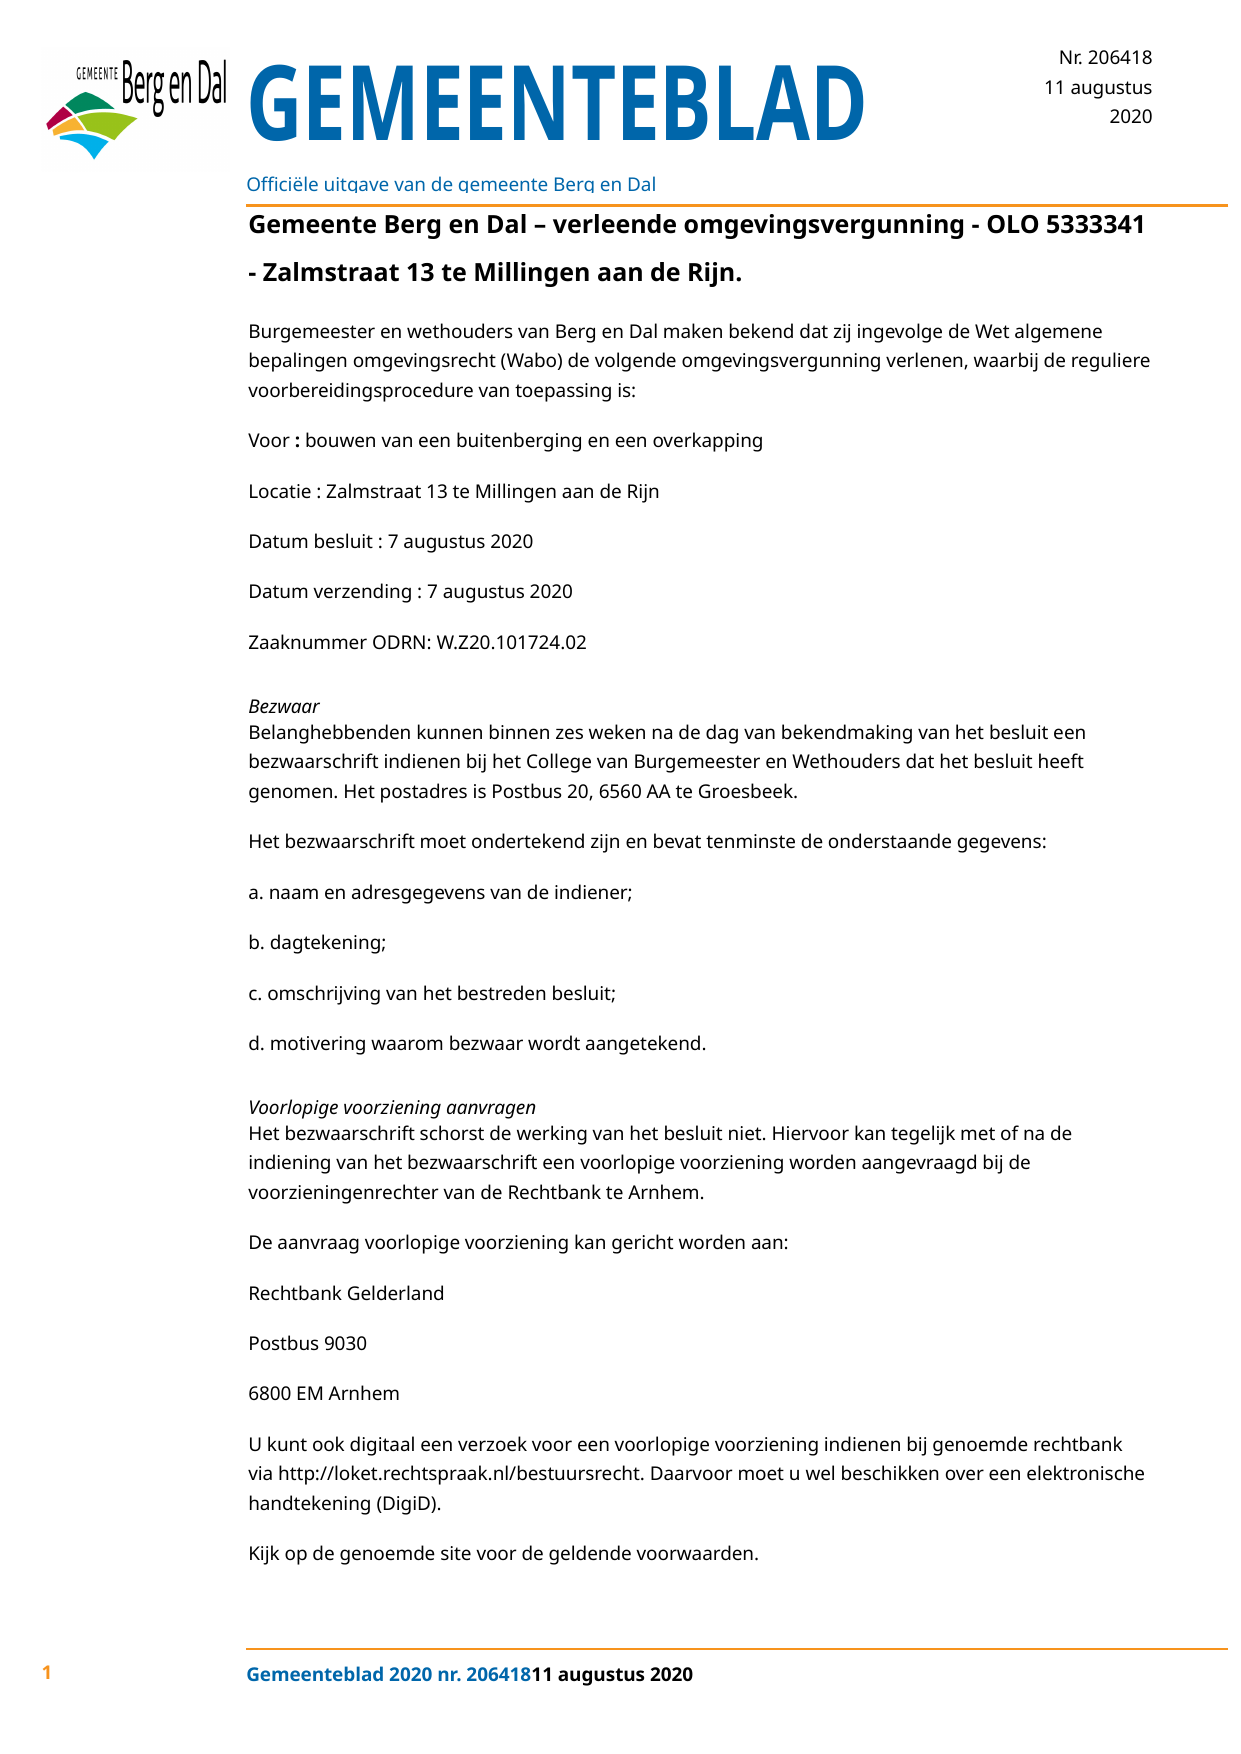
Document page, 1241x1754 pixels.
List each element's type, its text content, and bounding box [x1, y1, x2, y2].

picture [41, 47, 231, 172]
text Bezwaar [248, 693, 1152, 719]
text c. omschrijving van het bestreden besluit; [248, 980, 1152, 1005]
text Postbus 9030 [248, 1330, 1152, 1356]
text Zaaknummer ODRN: W.Z20.101724.02 [248, 629, 1152, 655]
text Belanghebbenden kunnen binnen zes weken na de dag van bekendmaking van het besluit een bezwaarschrift indienen bij het College van Burgemeester en Wethouders dat het besluit heeft genomen. Het postadres is Postbus 20, 6560 AA te Groesbeek. [248, 719, 1152, 804]
text Rechtbank Gelderland [248, 1280, 1152, 1306]
text Locatie : Zalmstraat 13 te Millingen aan de Rijn [248, 478, 1152, 504]
text Datum besluit : 7 augustus 2020 [248, 528, 1152, 554]
text Burgemeester en wethouders van Berg en Dal maken bekend dat zij ingevolge de Wet algemene bepalingen omgevingsrecht (Wabo) de volgende omgevingsvergunning verlenen, waarbij de reguliere voorbereidingsprocedure van toepassing is: [248, 318, 1152, 403]
text Het bezwaarschrift moet ondertekend zijn en bevat tenminste de onderstaande gegevens: [248, 828, 1152, 854]
text b. dagtekening; [248, 929, 1152, 955]
text d. motivering waarom bezwaar wordt aangetekend. [248, 1030, 1152, 1056]
text U kunt ook digitaal een verzoek voor een voorlopige voorziening indienen bij genoemde rechtbank via http://loket.rechtspraak.nl/bestuursrecht. Daarvoor moet u wel beschikken over een elektronische handtekening (DigiD). [248, 1431, 1152, 1516]
text Voor : bouwen van een buitenberging en een overkapping [248, 427, 1152, 453]
text Voorlopige voorziening aanvragen [248, 1094, 1152, 1120]
text Datum verzending : 7 augustus 2020 [248, 579, 1152, 604]
text a. naam en adresgegevens van de indiener; [248, 879, 1152, 904]
text Het bezwaarschrift schorst de werking van het besluit niet. Hiervoor kan tegelijk met of na de indiening van het bezwaarschrift een voorlopige voorziening worden aangevraagd bij de voorzieningenrechter van de Rechtbank te Arnhem. [248, 1120, 1152, 1205]
text Kijk op de genoemde site voor de geldende voorwaarden. [248, 1541, 1152, 1566]
text 6800 EM Arnhem [248, 1381, 1152, 1406]
text De aanvraag voorlopige voorziening kan gericht worden aan: [248, 1229, 1152, 1255]
text Gemeente Berg en Dal – verleende omgevingsvergunning - OLO 5333341 - Zalmstraat 13 te Millingen aan de Rijn. [248, 207, 1152, 288]
